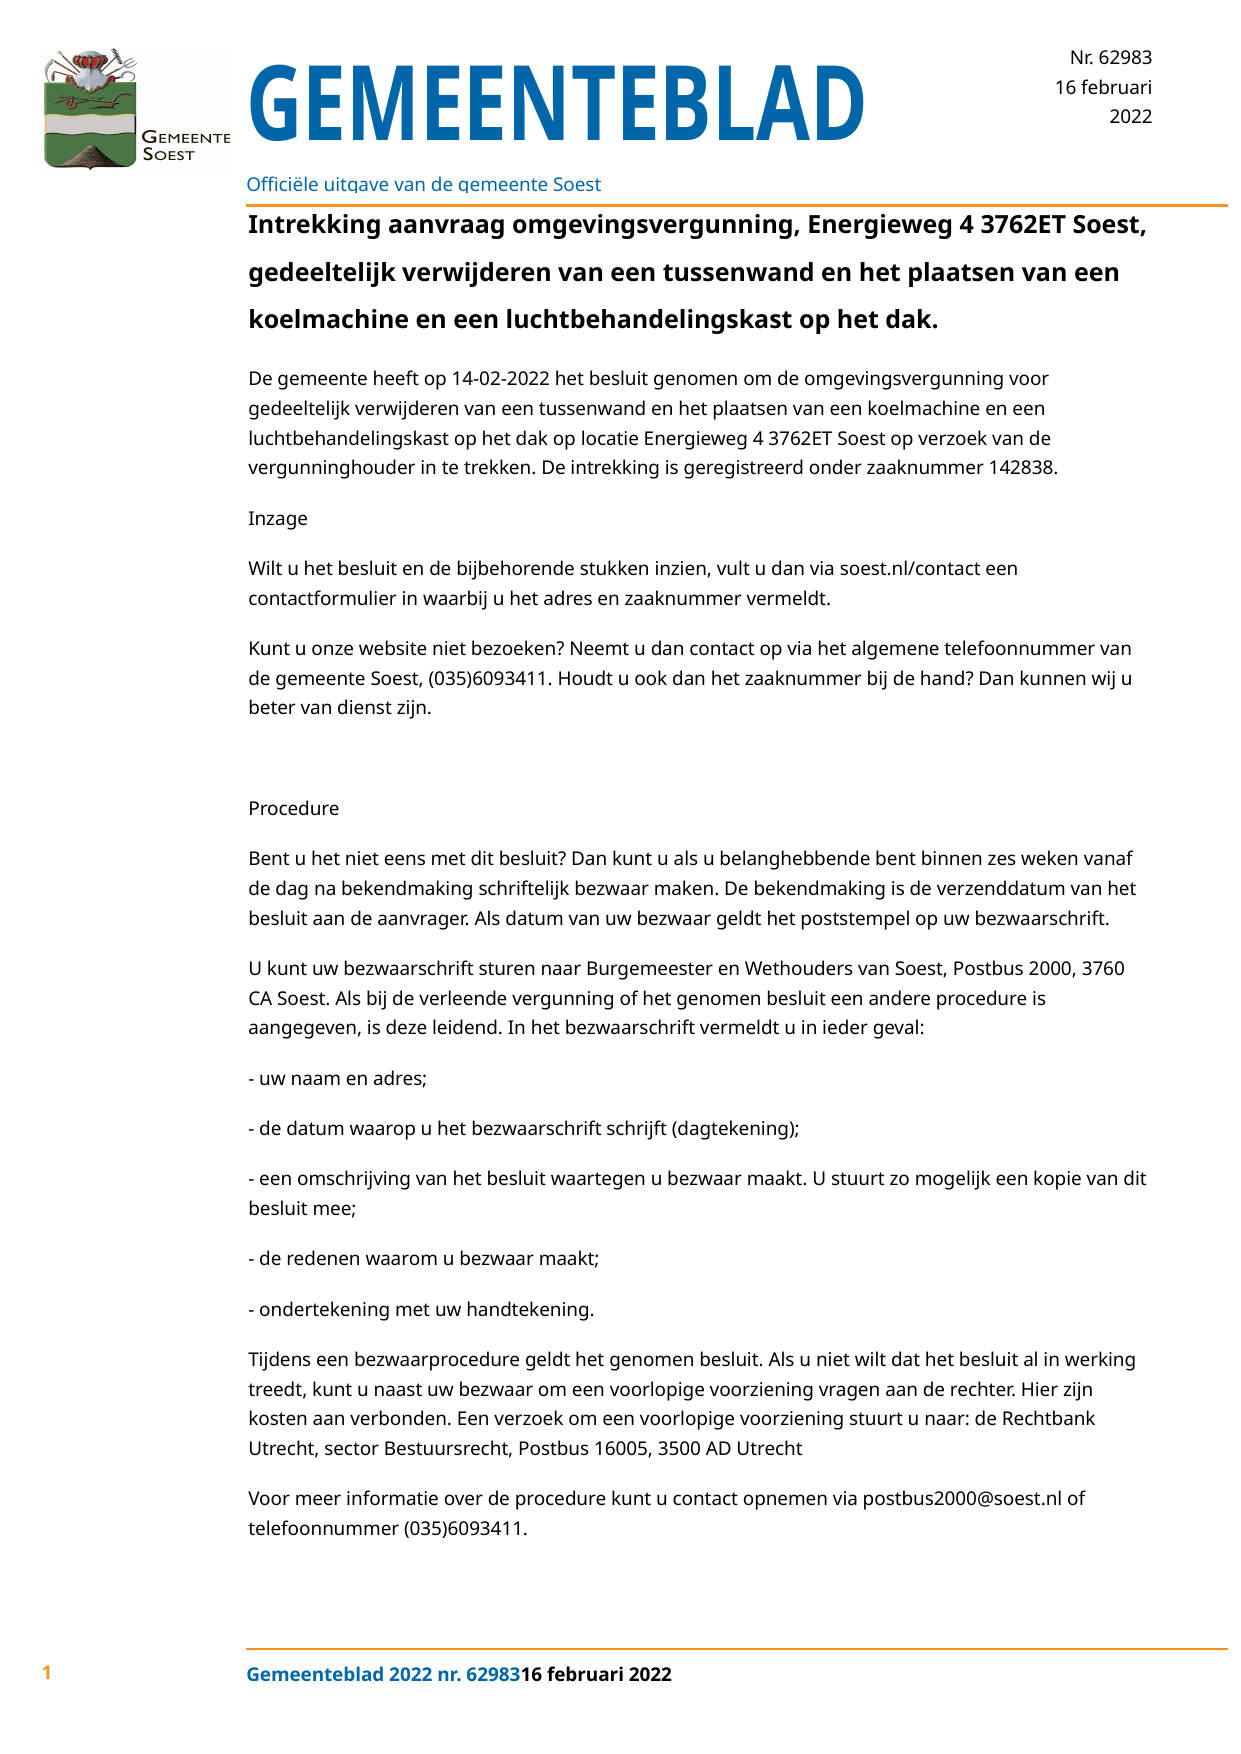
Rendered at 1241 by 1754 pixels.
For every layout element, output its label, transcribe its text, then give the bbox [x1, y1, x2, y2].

text Kunt u onze website niet bezoeken? Neemt u dan contact op via het algemene telefoonnummer van de gemeente Soest, (035)6093411. Houdt u ook dan het zaaknummer bij de hand? Dan kunnen wij u beter van dienst zijn. [248, 635, 1152, 720]
text Bent u het niet eens met dit besluit? Dan kunt u als u belanghebbende bent binnen zes weken vanaf de dag na bekendmaking schriftelijk bezwaar maken. De bekendmaking is de verzenddatum van het besluit aan de aanvrager. Als datum van uw bezwaar geldt het poststempel op uw bezwaarschrift. [248, 846, 1152, 930]
text Wilt u het besluit en de bijbehorende stukken inzien, vult u dan via soest.nl/contact een contactformulier in waarbij u het adres en zaaknummer vermeldt. [248, 555, 1152, 610]
text U kunt uw bezwaarschrift sturen naar Burgemeester en Wethouders van Soest, Postbus 2000, 3760 CA Soest. Als bij de verleende vergunning of het genomen besluit een andere procedure is aangegeven, is deze leidend. In het bezwaarschrift vermeldt u in ieder geval: [248, 955, 1152, 1040]
text Intrekking aanvraag omgevingsvergunning, Energieweg 4 3762ET Soest, gedeeltelijk verwijderen van een tussenwand en het plaatsen van een koelmachine en een luchtbehandelingskast op het dak. [248, 207, 1152, 336]
text Procedure [248, 795, 1152, 821]
text - de redenen waarom u bezwaar maakt; [248, 1246, 1152, 1271]
text Inzage [248, 505, 1152, 530]
text - ondertekening met uw handtekening. [248, 1296, 1152, 1322]
text De gemeente heeft op 14-02-2022 het besluit genomen om de omgevingsvergunning voor gedeeltelijk verwijderen van een tussenwand en het plaatsen van een koelmachine en een luchtbehandelingskast op het dak op locatie Energieweg 4 3762ET Soest op verzoek van de vergunninghouder in te trekken. De intrekking is geregistreerd onder zaaknummer 142838. [248, 366, 1152, 480]
text - de datum waarop u het bezwaarschrift schrijft (dagtekening); [248, 1115, 1152, 1141]
text Tijdens een bezwaarprocedure geldt het genomen besluit. Als u niet wilt dat het besluit al in werking treedt, kunt u naast uw bezwaar om een voorlopige voorziening vragen aan de rechter. Hier zijn kosten aan verbonden. Een verzoek om een voorlopige voorziening stuurt u naar: de Rechtbank Utrecht, sector Bestuursrecht, Postbus 16005, 3500 AD Utrecht [248, 1346, 1152, 1461]
text - uw naam en adres; [248, 1065, 1152, 1090]
text - een omschrijving van het besluit waartegen u bezwaar maakt. U stuurt zo mogelijk een kopie van dit besluit mee; [248, 1166, 1152, 1221]
text Voor meer informatie over de procedure kunt u contact opnemen via postbus2000@soest.nl of telefoonnummer (035)6093411. [248, 1486, 1152, 1541]
picture [41, 47, 231, 172]
